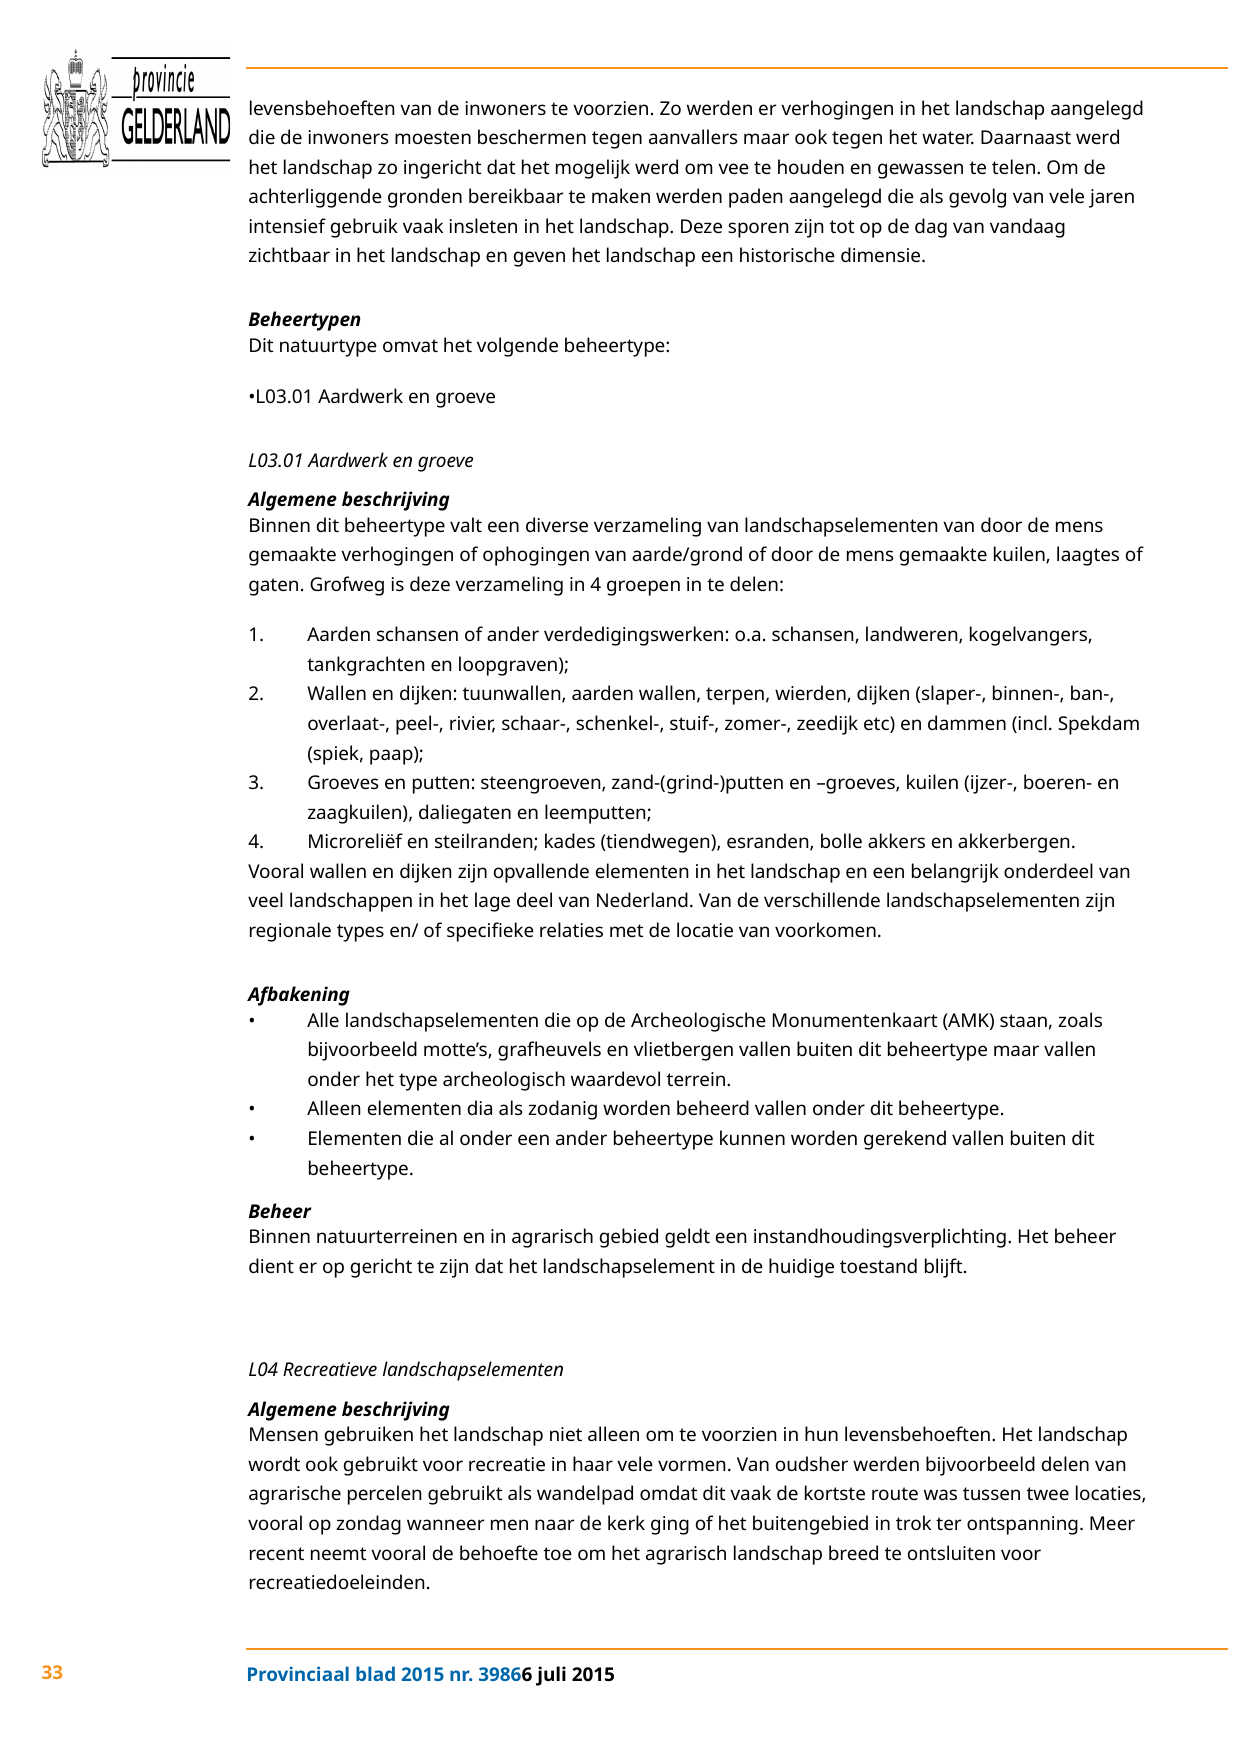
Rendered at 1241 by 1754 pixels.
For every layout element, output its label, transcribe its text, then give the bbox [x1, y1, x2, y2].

text •L03.01 Aardwerk en groeve [248, 383, 1152, 408]
list Elementen die al onder een ander beheertype kunnen worden gerekend vallen buiten dit beheertype. [248, 1125, 1152, 1181]
text Beheer [248, 1198, 1152, 1224]
list Groeves en putten: steengroeven, zand-(grind-)putten en –groeves, kuilen (ijzer-, boeren- en zaagkuilen), daliegaten en leemputten; [248, 769, 1152, 824]
picture [41, 47, 231, 172]
text levensbehoeften van de inwoners te voorzien. Zo werden er verhogingen in het landschap aangelegd die de inwoners moesten beschermen tegen aanvallers maar ook tegen het water. Daarnaast werd het landschap zo ingericht dat het mogelijk werd om vee te houden en gewassen te telen. Om de achterliggende gronden bereikbaar te maken werden paden aangelegd die als gevolg van vele jaren intensief gebruik vaak insleten in het landschap. Deze sporen zijn tot op de dag van vandaag zichtbaar in het landschap en geven het landschap een historische dimensie. [248, 95, 1152, 268]
text Binnen dit beheertype valt een diverse verzameling van landschapselementen van door de mens gemaakte verhogingen of ophogingen van aarde/grond of door de mens gemaakte kuilen, laagtes of gaten. Grofweg is deze verzameling in 4 groepen in te delen: [248, 512, 1152, 597]
text Algemene beschrijving [248, 486, 1152, 512]
list Microreliëf en steilranden; kades (tiendwegen), esranden, bolle akkers en akkerbergen. [248, 828, 1152, 854]
text Beheertypen [248, 307, 1152, 332]
text L03.01 Aardwerk en groeve [248, 447, 1152, 472]
text Mensen gebruiken het landschap niet alleen om te voorzien in hun levensbehoeften. Het landschap wordt ook gebruikt voor recreatie in haar vele vormen. Van oudsher werden bijvoorbeeld delen van agrarische percelen gebruikt als wandelpad omdat dit vaak de kortste route was tussen twee locaties, vooral op zondag wanneer men naar de kerk ging of het buitengebied in trok ter ontspanning. Meer recent neemt vooral de behoefte toe om het agrarisch landschap breed te ontsluiten voor recreatiedoeleinden. [248, 1421, 1152, 1595]
list Alleen elementen dia als zodanig worden beheerd vallen onder dit beheertype. [248, 1096, 1152, 1121]
text L04 Recreatieve landschapselementen [248, 1356, 1152, 1382]
text Binnen natuurterreinen en in agrarisch gebied geldt een instandhoudingsverplichting. Het beheer dient er op gericht te zijn dat het landschapselement in de huidige toestand blijft. [248, 1224, 1152, 1279]
text Afbakening [248, 981, 1152, 1007]
list Wallen en dijken: tuunwallen, aarden wallen, terpen, wierden, dijken (slaper-, binnen-, ban-, overlaat-, peel-, rivier, schaar-, schenkel-, stuif-, zomer-, zeedijk etc) en dammen (incl. Spekdam (spiek, paap); [248, 681, 1152, 765]
text Algemene beschrijving [248, 1396, 1152, 1421]
text Dit natuurtype omvat het volgende beheertype: [248, 332, 1152, 358]
list Aarden schansen of ander verdedigingswerken: o.a. schansen, landweren, kogelvangers, tankgrachten en loopgraven); [248, 621, 1152, 677]
list Alle landschapselementen die op de Archeologische Monumentenkaart (AMK) staan, zoals bijvoorbeeld motte’s, grafheuvels en vlietbergen vallen buiten dit beheertype maar vallen onder het type archeologisch waardevol terrein. [248, 1007, 1152, 1092]
text Vooral wallen en dijken zijn opvallende elementen in het landschap en een belangrijk onderdeel van veel landschappen in het lage deel van Nederland. Van de verschillende landschapselementen zijn regionale types en/ of specifieke relaties met de locatie van voorkomen. [248, 858, 1152, 943]
